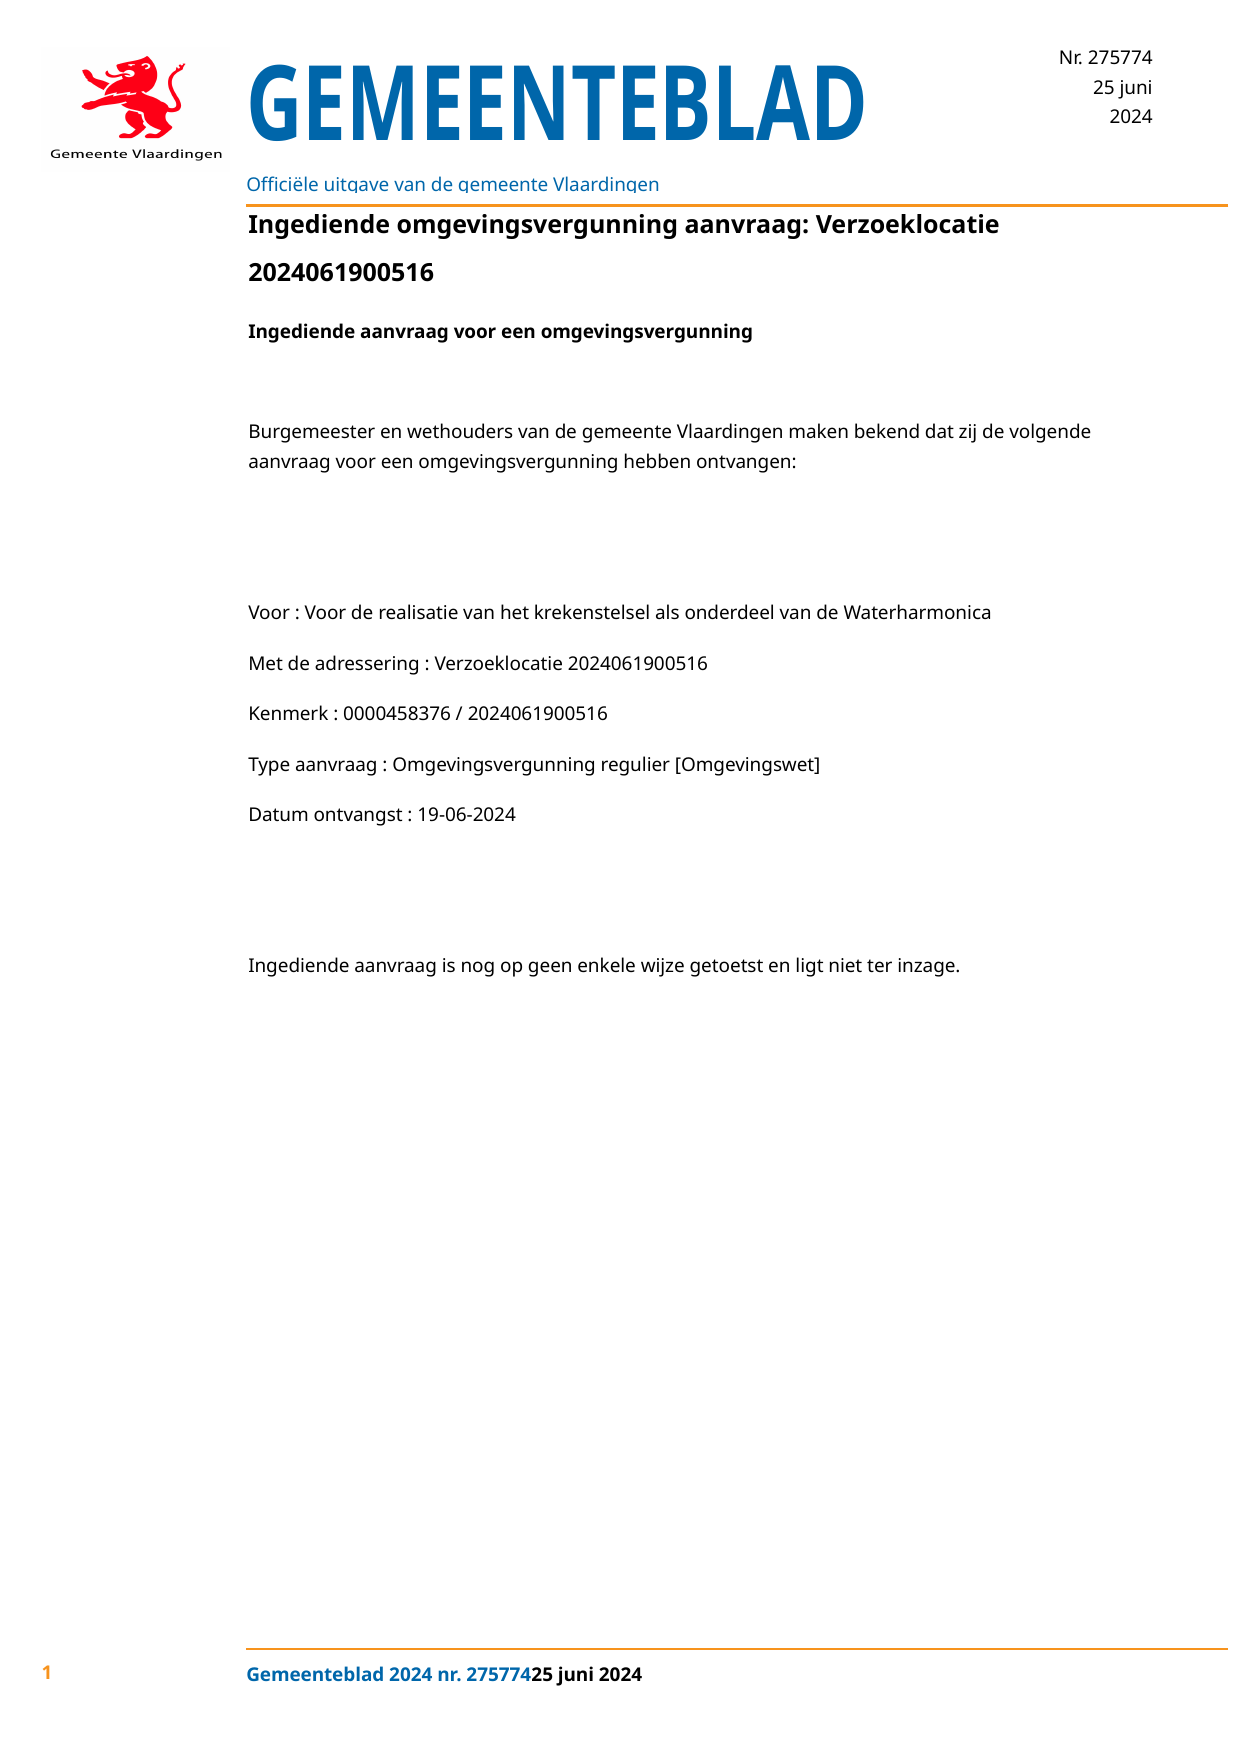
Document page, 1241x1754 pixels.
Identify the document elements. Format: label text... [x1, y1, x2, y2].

text Met de adressering : Verzoeklocatie 2024061900516 [248, 650, 1152, 676]
text Ingediende aanvraag voor een omgevingsvergunning [248, 318, 1152, 344]
text Voor : Voor de realisatie van het krekenstelsel als onderdeel van de Waterharmonica [248, 599, 1152, 625]
text Burgemeester en wethouders van de gemeente Vlaardingen maken bekend dat zij de volgende aanvraag voor een omgevingsvergunning hebben ontvangen: [248, 419, 1152, 474]
text Kenmerk : 0000458376 / 2024061900516 [248, 700, 1152, 726]
text Ingediende omgevingsvergunning aanvraag: Verzoeklocatie 2024061900516 [248, 207, 1152, 288]
text Ingediende aanvraag is nog op geen enkele wijze getoetst en ligt niet ter inzage. [248, 952, 1152, 978]
picture [41, 47, 231, 172]
text Datum ontvangst : 19-06-2024 [248, 801, 1152, 827]
text Type aanvraag : Omgevingsvergunning regulier [Omgevingswet] [248, 751, 1152, 777]
